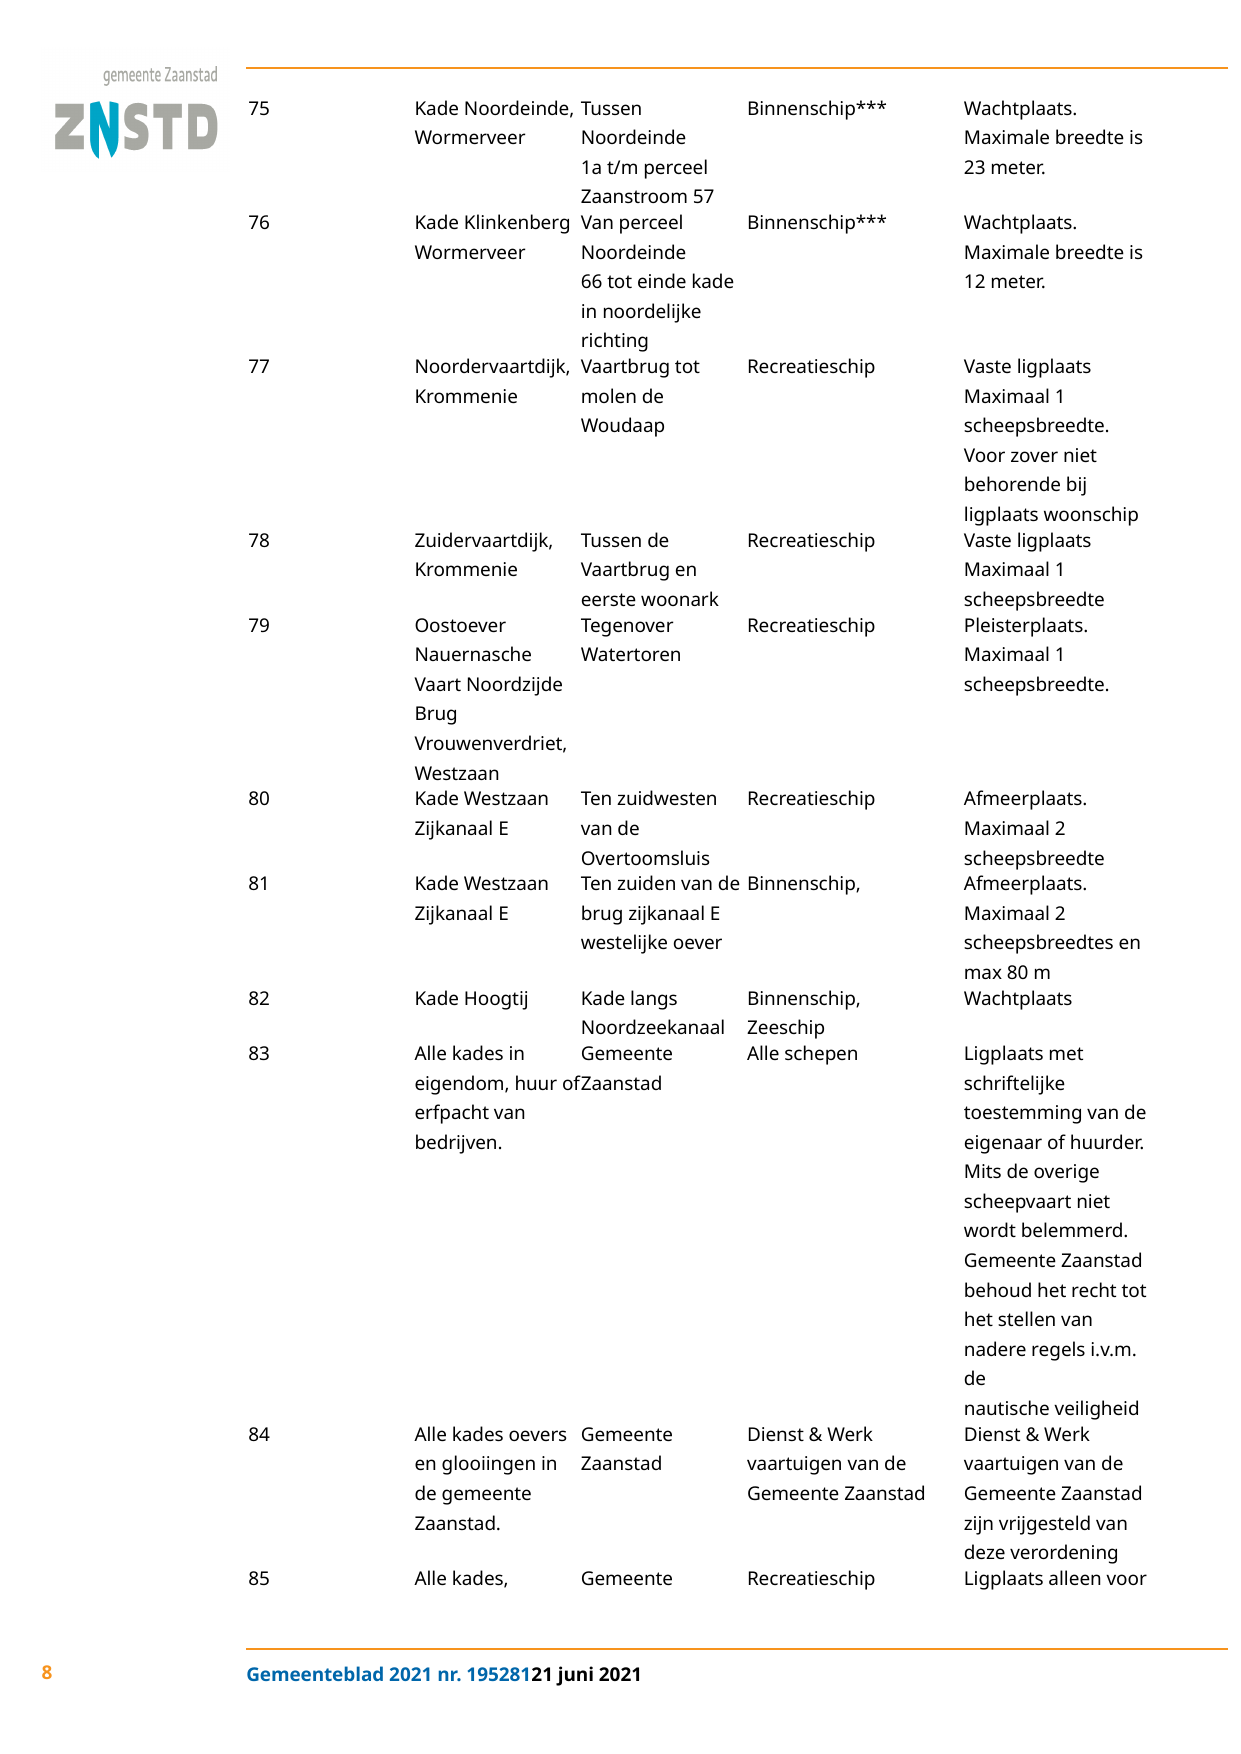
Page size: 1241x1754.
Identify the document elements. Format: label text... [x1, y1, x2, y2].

table_cell Gemeente Zaanstad [581, 1421, 747, 1565]
table_cell 75 [248, 95, 414, 209]
table_cell Kade Westzaan Zijkanaal E [414, 786, 581, 870]
table_cell Recreatieschip [747, 527, 964, 612]
table_cell Kade Hoogtij [414, 985, 581, 1040]
table_cell Kade Westzaan Zijkanaal E [414, 870, 581, 985]
table_cell 85 [248, 1565, 414, 1591]
table_cell 82 [248, 985, 414, 1040]
table_cell Wachtplaats. Maximale breedte is 23 meter. [964, 95, 1152, 209]
table_cell Oostoever Nauernasche Vaart Noordzijde Brug Vrouwenverdriet, Westzaan [414, 612, 581, 786]
table_cell Recreatieschip [747, 612, 964, 786]
table_cell Tussen de Vaartbrug en eerste woonark [581, 527, 747, 612]
table_cell Gemeente [581, 1565, 747, 1591]
table_cell 76 [248, 209, 414, 353]
table_cell 84 [248, 1421, 414, 1565]
table_cell Kade langs Noordzeekanaal [581, 985, 747, 1040]
table_cell Dienst & Werk vaartuigen van de Gemeente Zaanstad [747, 1421, 964, 1565]
table_cell Recreatieschip [747, 353, 964, 527]
table_cell 81 [248, 870, 414, 985]
table_cell 77 [248, 353, 414, 527]
table_cell Binnenschip*** [747, 209, 964, 353]
table_cell Dienst & Werk vaartuigen van de Gemeente Zaanstad zijn vrijgesteld van deze verordening [964, 1421, 1152, 1565]
table_cell Vaste ligplaats Maximaal 1 scheepsbreedte. Voor zover niet behorende bij ligplaats woonschip [964, 353, 1152, 527]
table_cell Recreatieschip [747, 786, 964, 870]
table_cell Ligplaats alleen voor [964, 1565, 1152, 1591]
table_cell Vaste ligplaats Maximaal 1 scheepsbreedte [964, 527, 1152, 612]
table_cell Ten zuidwesten van de Overtoomsluis [581, 786, 747, 870]
table_cell Wachtplaats. Maximale breedte is 12 meter. [964, 209, 1152, 353]
table_cell Noordervaartdijk, Krommenie [414, 353, 581, 527]
table_cell Tegenover Watertoren [581, 612, 747, 786]
table_cell Binnenschip, Zeeschip [747, 985, 964, 1040]
table_cell 80 [248, 786, 414, 870]
table_cell Binnenschip*** [747, 95, 964, 209]
table_cell Kade Noordeinde, Wormerveer [414, 95, 581, 209]
table_cell 78 [248, 527, 414, 612]
table_cell 79 [248, 612, 414, 786]
table_cell Vaartbrug tot molen de Woudaap [581, 353, 747, 527]
table_cell Recreatieschip [747, 1565, 964, 1591]
table_cell Alle kades oevers en glooiingen in de gemeente Zaanstad. [414, 1421, 581, 1565]
table_cell 83 [248, 1040, 414, 1421]
table_cell Van perceel Noordeinde 66 tot einde kade in noordelijke richting [581, 209, 747, 353]
table_cell Alle kades in eigendom, huur of erfpacht van bedrijven. [414, 1040, 581, 1421]
table_cell Gemeente Zaanstad [581, 1040, 747, 1421]
table_cell Zuidervaartdijk, Krommenie [414, 527, 581, 612]
table_cell Ligplaats met schriftelijke toestemming van de eigenaar of huurder. Mits de overige scheepvaart niet wordt belemmerd. Gemeente Zaanstad behoud het recht tot het stellen van nadere regels i.v.m. de nautische veiligheid [964, 1040, 1152, 1421]
table_cell Alle kades, [414, 1565, 581, 1591]
table_cell Afmeerplaats. Maximaal 2 scheepsbreedtes en max 80 m [964, 870, 1152, 985]
table_cell Binnenschip, [747, 870, 964, 985]
table_cell Tussen Noordeinde 1a t/m perceel Zaanstroom 57 [581, 95, 747, 209]
table_cell Afmeerplaats. Maximaal 2 scheepsbreedte [964, 786, 1152, 870]
table_cell Pleisterplaats. Maximaal 1 scheepsbreedte. [964, 612, 1152, 786]
table_cell Kade Klinkenberg Wormerveer [414, 209, 581, 353]
table_cell Alle schepen [747, 1040, 964, 1421]
table_cell Ten zuiden van de brug zijkanaal E westelijke oever [581, 870, 747, 985]
picture [41, 47, 231, 172]
table_cell Wachtplaats [964, 985, 1152, 1040]
